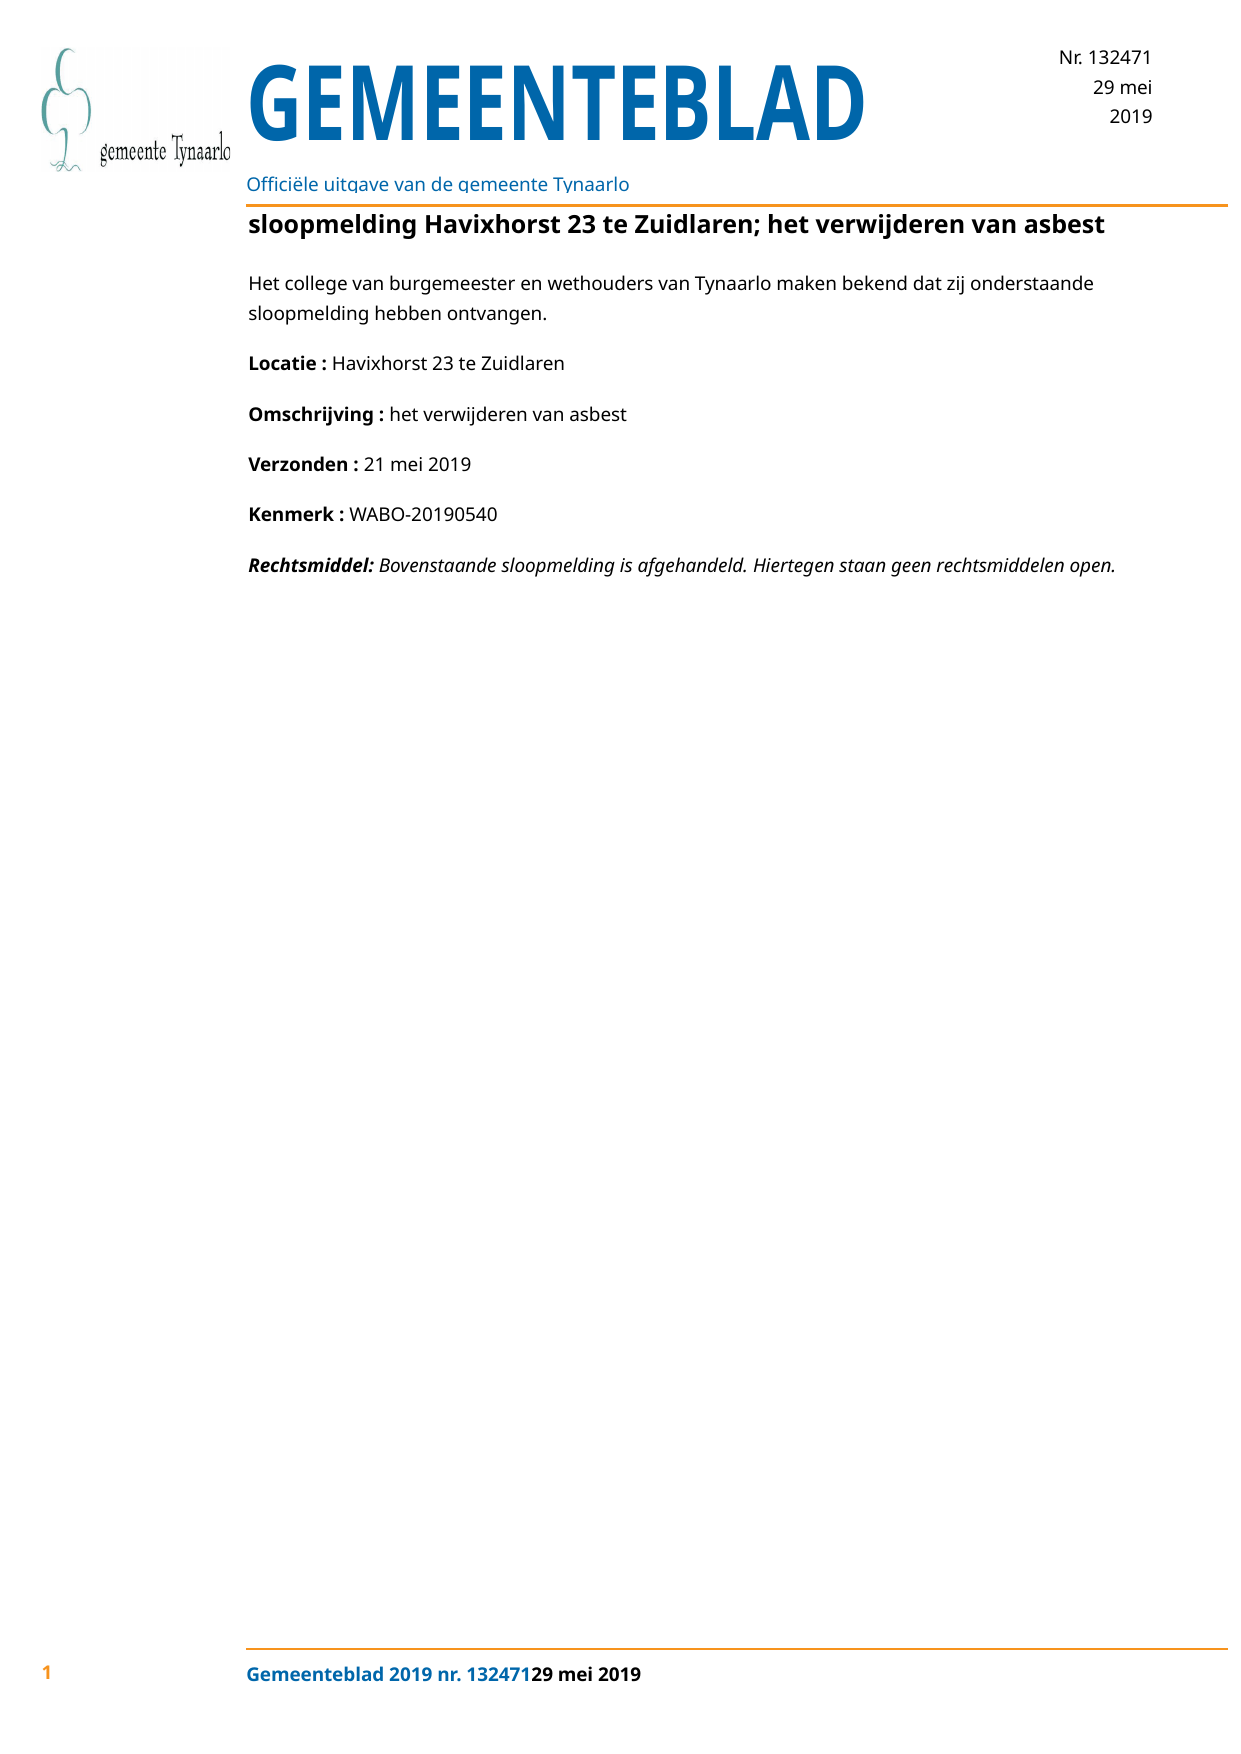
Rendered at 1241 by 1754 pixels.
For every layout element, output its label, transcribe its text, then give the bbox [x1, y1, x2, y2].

text Locatie : Havixhorst 23 te Zuidlaren [248, 350, 1152, 376]
text sloopmelding Havixhorst 23 te Zuidlaren; het verwijderen van asbest [248, 207, 1152, 241]
text Kenmerk : WABO-20190540 [248, 502, 1152, 527]
picture [41, 47, 231, 172]
text Het college van burgemeester en wethouders van Tynaarlo maken bekend dat zij onderstaande sloopmelding hebben ontvangen. [248, 270, 1152, 326]
text Omschrijving : het verwijderen van asbest [248, 401, 1152, 426]
text Rechtsmiddel: Bovenstaande sloopmelding is afgehandeld. Hiertegen staan geen rechtsmiddelen open. [248, 552, 1152, 578]
text Verzonden : 21 mei 2019 [248, 451, 1152, 477]
